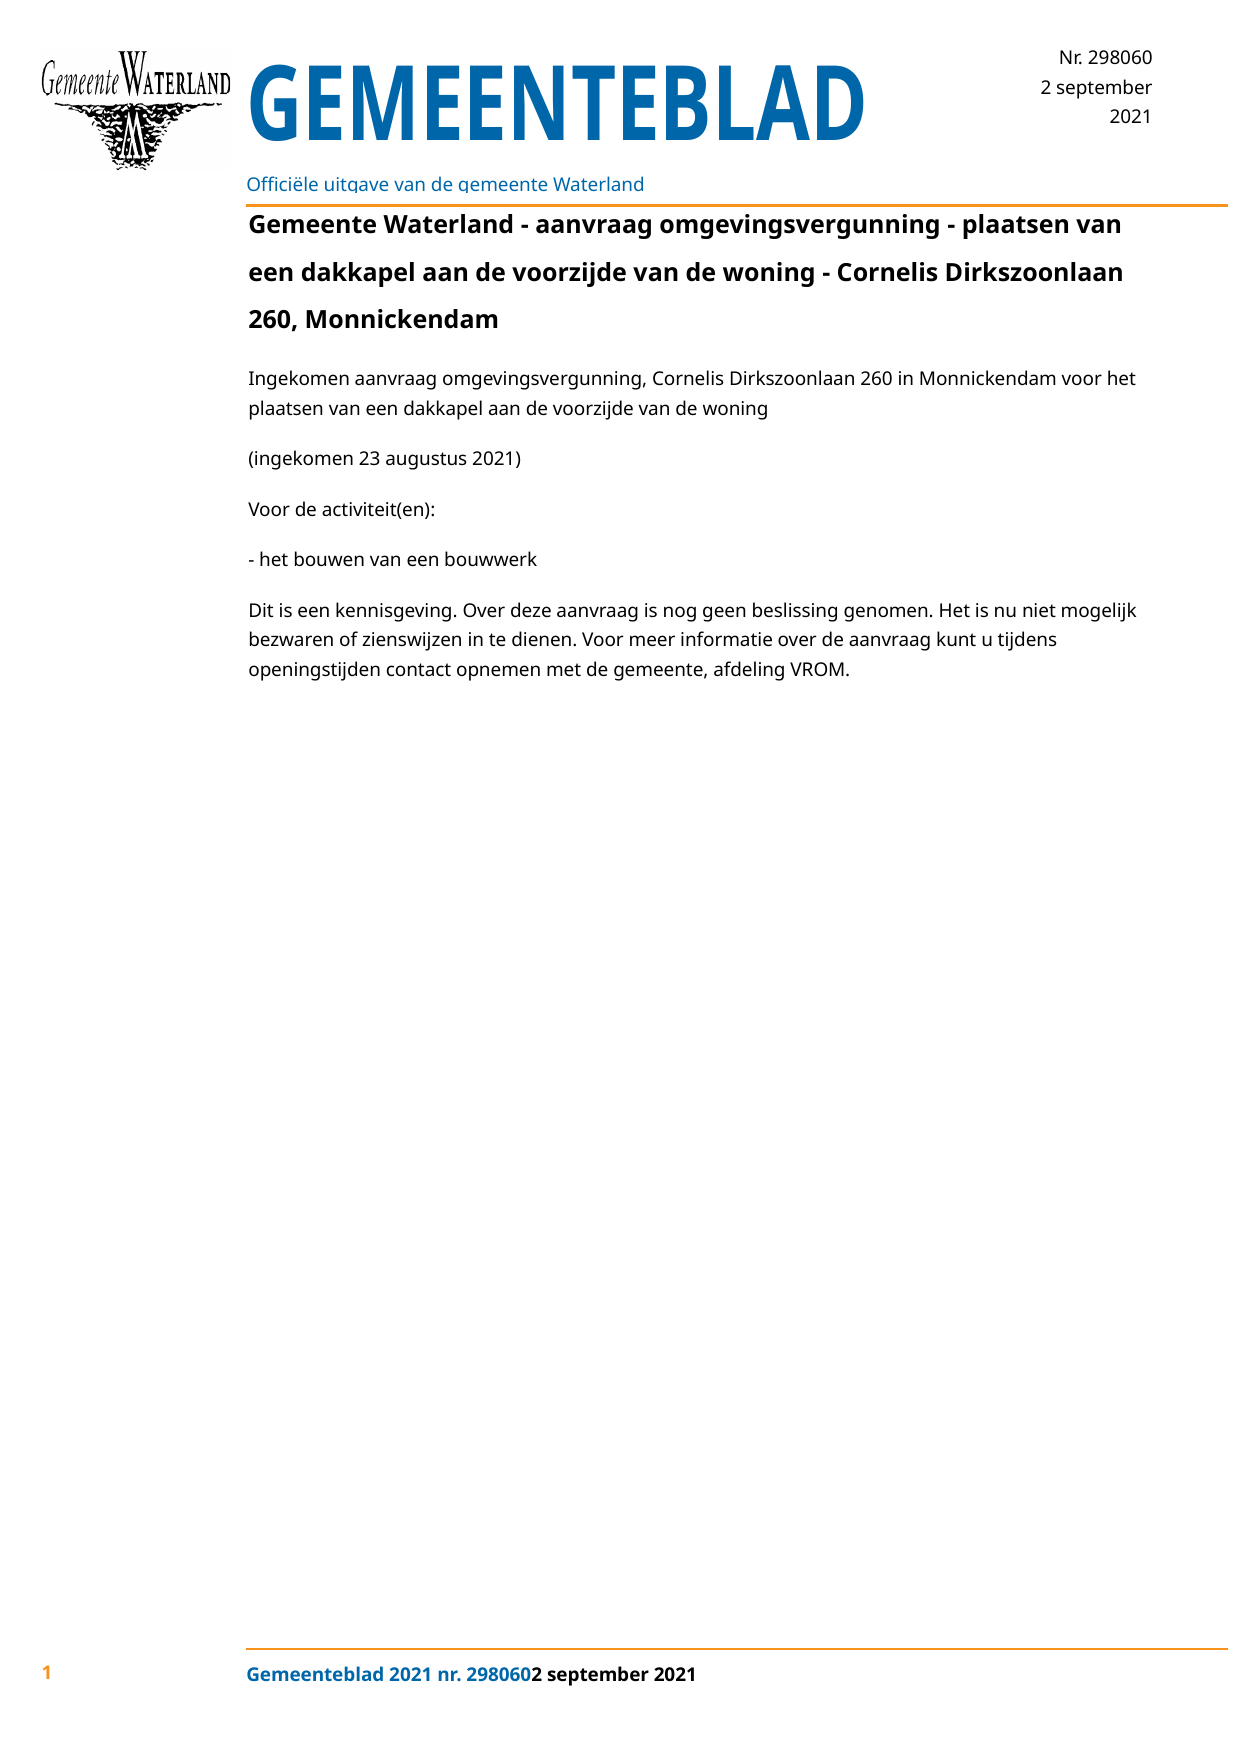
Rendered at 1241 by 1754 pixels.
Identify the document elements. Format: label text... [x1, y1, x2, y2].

text Dit is een kennisgeving. Over deze aanvraag is nog geen beslissing genomen. Het is nu niet mogelijk bezwaren of zienswijzen in te dienen. Voor meer informatie over de aanvraag kunt u tijdens openingstijden contact opnemen met de gemeente, afdeling VROM. [248, 597, 1152, 682]
text Gemeente Waterland - aanvraag omgevingsvergunning - plaatsen van een dakkapel aan de voorzijde van de woning - Cornelis Dirkszoonlaan 260, Monnickendam [248, 207, 1152, 336]
text - het bouwen van een bouwwerk [248, 546, 1152, 572]
picture [41, 47, 231, 172]
text (ingekomen 23 augustus 2021) [248, 446, 1152, 471]
text Ingekomen aanvraag omgevingsvergunning, Cornelis Dirkszoonlaan 260 in Monnickendam voor het plaatsen van een dakkapel aan de voorzijde van de woning [248, 366, 1152, 421]
text Voor de activiteit(en): [248, 496, 1152, 522]
